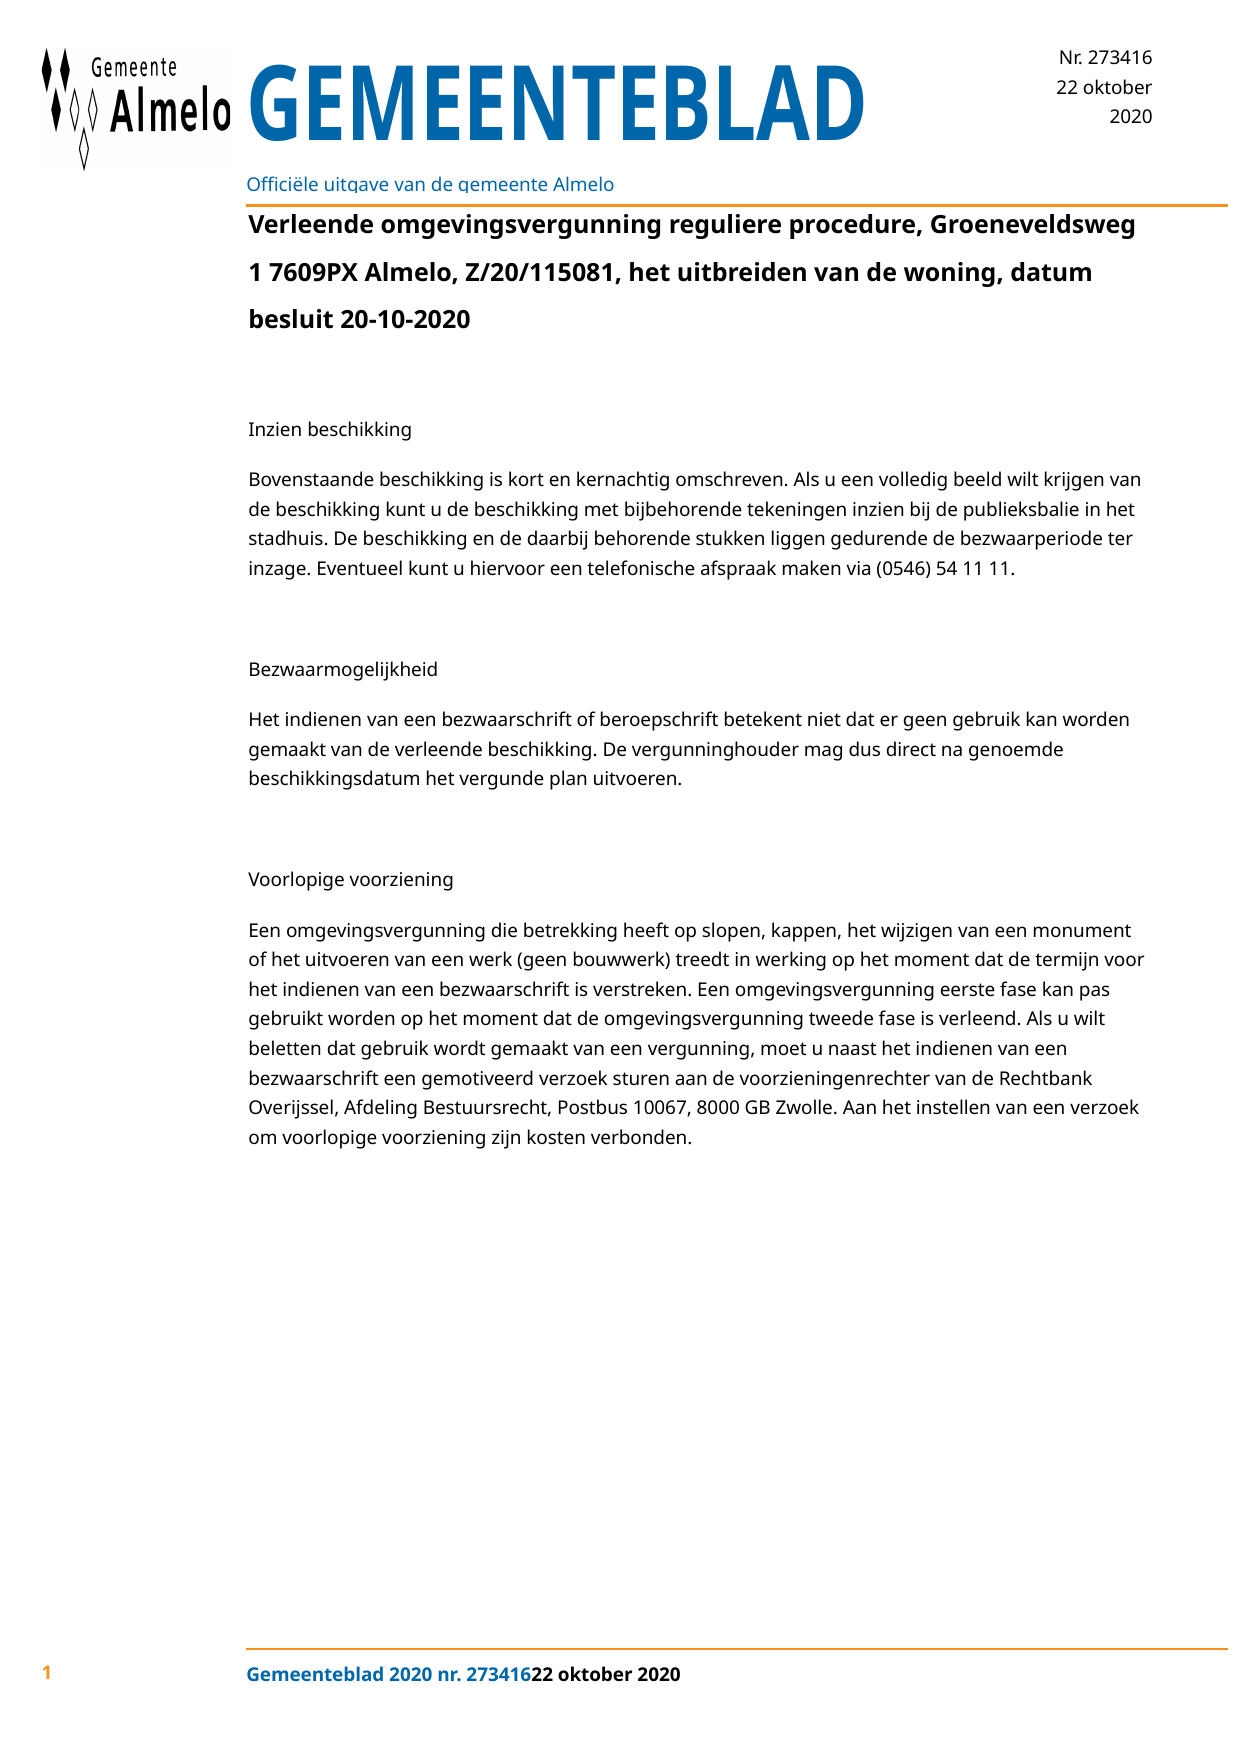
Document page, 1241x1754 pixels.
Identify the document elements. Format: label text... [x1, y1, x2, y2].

text Een omgevingsvergunning die betrekking heeft op slopen, kappen, het wijzigen van een monument of het uitvoeren van een werk (geen bouwwerk) treedt in werking op het moment dat de termijn voor het indienen van een bezwaarschrift is verstreken. Een omgevingsvergunning eerste fase kan pas gebruikt worden op het moment dat de omgevingsvergunning tweede fase is verleend. Als u wilt beletten dat gebruik wordt gemaakt van een vergunning, moet u naast het indienen van een bezwaarschrift een gemotiveerd verzoek sturen aan de voorzieningenrechter van de Rechtbank Overijssel, Afdeling Bestuursrecht, Postbus 10067, 8000 GB Zwolle. Aan het instellen van een verzoek om voorlopige voorziening zijn kosten verbonden. [248, 917, 1152, 1149]
text Bezwaarmogelijkheid [248, 656, 1152, 682]
text Het indienen van een bezwaarschrift of beroepschrift betekent niet dat er geen gebruik kan worden gemaakt van de verleende beschikking. De vergunninghouder mag dus direct na genoemde beschikkingsdatum het vergunde plan uitvoeren. [248, 706, 1152, 791]
text Inzien beschikking [248, 416, 1152, 442]
text Verleende omgevingsvergunning reguliere procedure, Groeneveldsweg 1 7609PX Almelo, Z/20/115081, het uitbreiden van de woning, datum besluit 20-10-2020 [248, 207, 1152, 336]
text Voorlopige voorziening [248, 866, 1152, 892]
text Bovenstaande beschikking is kort en kernachtig omschreven. Als u een volledig beeld wilt krijgen van de beschikking kunt u de beschikking met bijbehorende tekeningen inzien bij de publieksbalie in het stadhuis. De beschikking en de daarbij behorende stukken liggen gedurende de bezwaarperiode ter inzage. Eventueel kunt u hiervoor een telefonische afspraak maken via (0546) 54 11 11. [248, 466, 1152, 581]
picture [41, 47, 231, 172]
